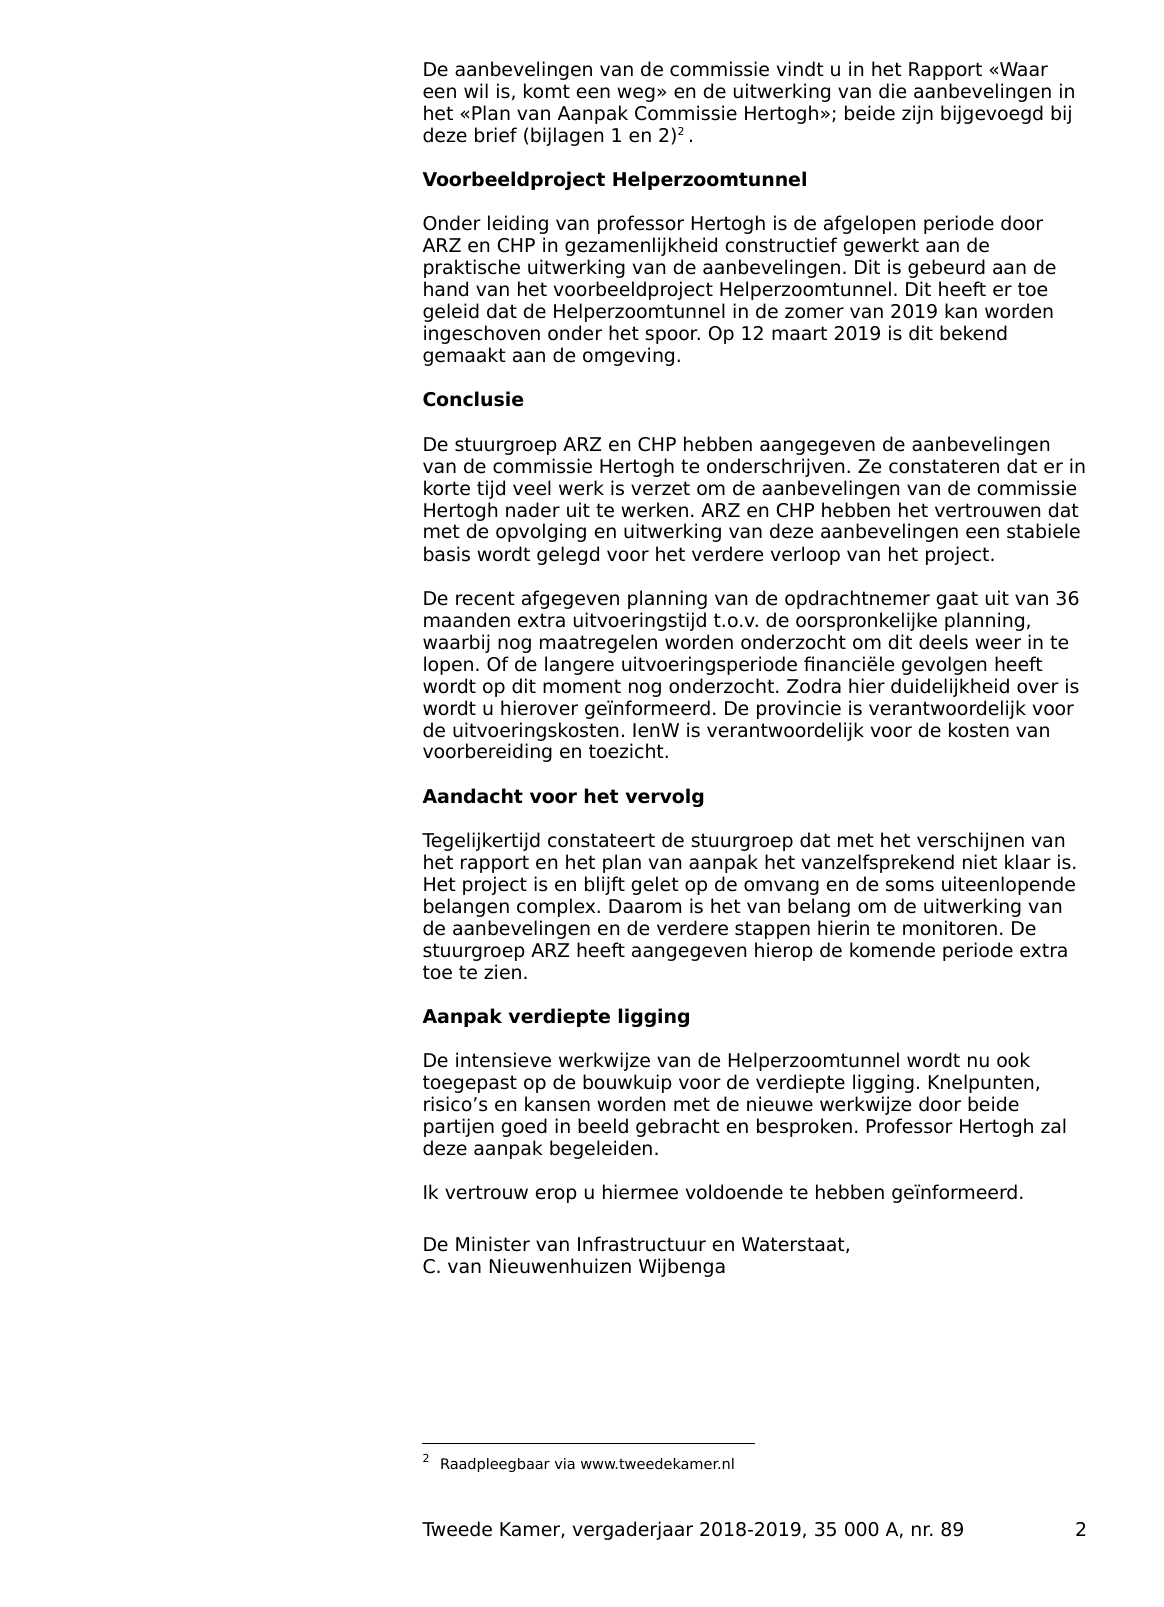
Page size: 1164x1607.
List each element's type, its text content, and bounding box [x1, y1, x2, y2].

subtitle Aanpak verdiepte ligging [422, 1006, 1087, 1028]
text Onder leiding van professor Hertogh is de afgelopen periode door ARZ en CHP in gezamenlijkheid constructief gewerkt aan de praktische uitwerking van de aanbevelingen. Dit is gebeurd aan de hand van het voorbeeldproject Helperzoomtunnel. Dit heeft er toe geleid dat de Helperzoomtunnel in de zomer van 2019 kan worden ingeschoven onder het spoor. Op 12 maart 2019 is dit bekend gemaakt aan de omgeving. [422, 213, 1087, 367]
text De Minister van Infrastructuur en Waterstaat, C. van Nieuwenhuizen Wijbenga [422, 1234, 1087, 1278]
text De aanbevelingen van de commissie vindt u in het Rapport «Waar een wil is, komt een weg» en de uitwerking van die aanbevelingen in het «Plan van Aanpak Commissie Hertogh»; beide zijn bijgevoegd bij deze brief (bijlagen 1 en 2). [422, 59, 1087, 147]
text De stuurgroep ARZ en CHP hebben aangegeven de aanbevelingen van de commissie Hertogh te onderschrijven. Ze constateren dat er in korte tijd veel werk is verzet om de aanbevelingen van de commissie Hertogh nader uit te werken. ARZ en CHP hebben het vertrouwen dat met de opvolging en uitwerking van deze aanbevelingen een stabiele basis wordt gelegd voor het verdere verloop van het project. [422, 433, 1087, 565]
text Tegelijkertijd constateert de stuurgroep dat met het verschijnen van het rapport en het plan van aanpak het vanzelfsprekend niet klaar is. Het project is en blijft gelet op de omvang en de soms uiteenlopende belangen complex. Daarom is het van belang om de uitwerking van de aanbevelingen en de verdere stappen hierin te monitoren. De stuurgroep ARZ heeft aangegeven hierop de komende periode extra toe te zien. [422, 830, 1087, 984]
text De recent afgegeven planning van de opdrachtnemer gaat uit van 36 maanden extra uitvoeringstijd t.o.v. de oorspronkelijke planning, waarbij nog maatregelen worden onderzocht om dit deels weer in te lopen. Of de langere uitvoeringsperiode financiële gevolgen heeft wordt op dit moment nog onderzocht. Zodra hier duidelijkheid over is wordt u hierover geïnformeerd. De provincie is verantwoordelijk voor de uitvoeringskosten. IenW is verantwoordelijk voor de kosten van voorbereiding en toezicht. [422, 588, 1087, 763]
subtitle Voorbeeldproject Helperzoomtunnel [422, 169, 1087, 191]
text De intensieve werkwijze van de Helperzoomtunnel wordt nu ook toegepast op de bouwkuip voor de verdiepte ligging. Knelpunten, risico’s en kansen worden met de nieuwe werkwijze door beide partijen goed in beeld gebracht en besproken. Professor Hertogh zal deze aanpak begeleiden. [422, 1050, 1087, 1160]
subtitle Aandacht voor het vervolg [422, 786, 1087, 808]
text Raadpleegbaar via www.tweedekamer.nl [422, 1452, 1087, 1474]
subtitle Conclusie [422, 389, 1087, 411]
text Ik vertrouw erop u hiermee voldoende te hebben geïnformeerd. [422, 1182, 1087, 1204]
